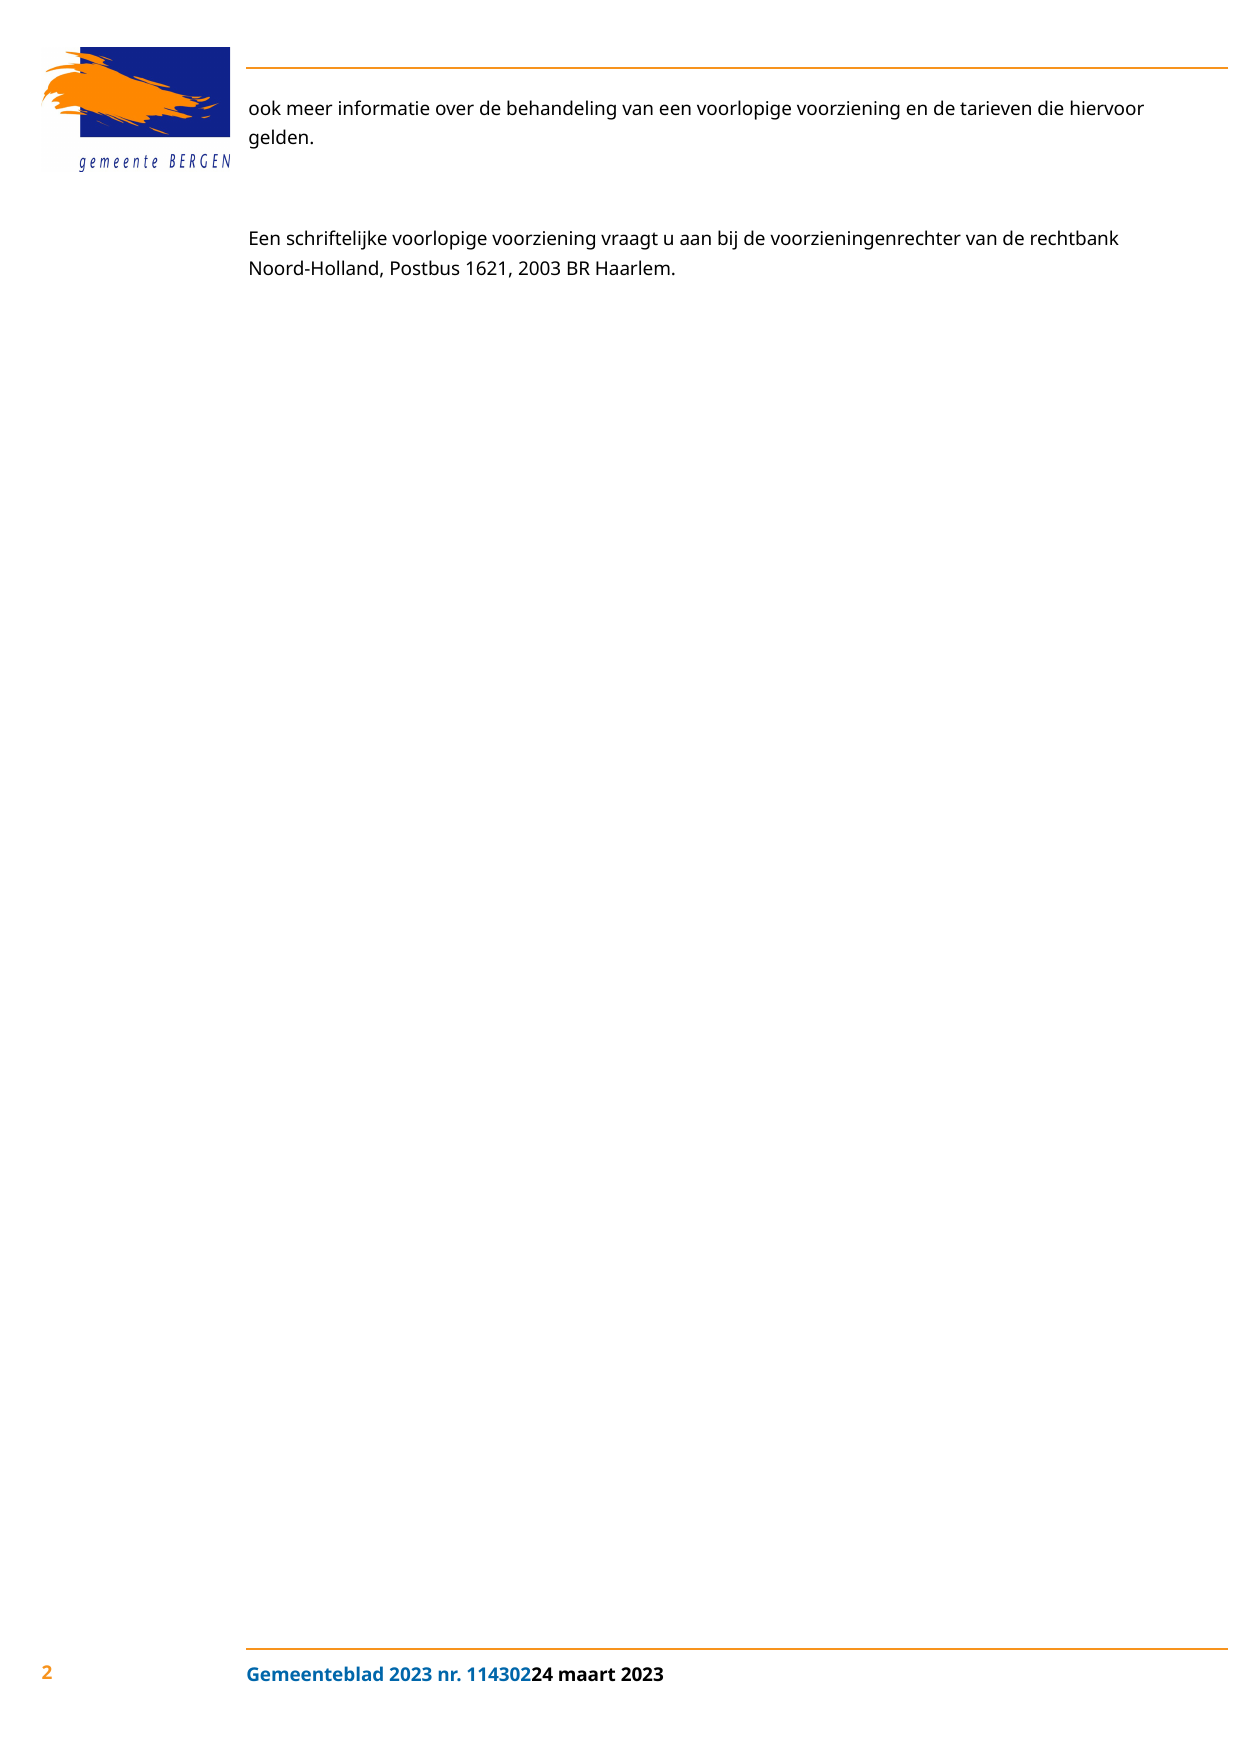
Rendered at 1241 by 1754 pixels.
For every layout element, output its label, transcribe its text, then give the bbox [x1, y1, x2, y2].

text ook meer informatie over de behandeling van een voorlopige voorziening en de tarieven die hiervoor gelden. [248, 95, 1152, 150]
text Een schriftelijke voorlopige voorziening vraagt u aan bij de voorzieningenrechter van de rechtbank Noord-Holland, Postbus 1621, 2003 BR Haarlem. [248, 225, 1152, 281]
picture [41, 47, 231, 172]
